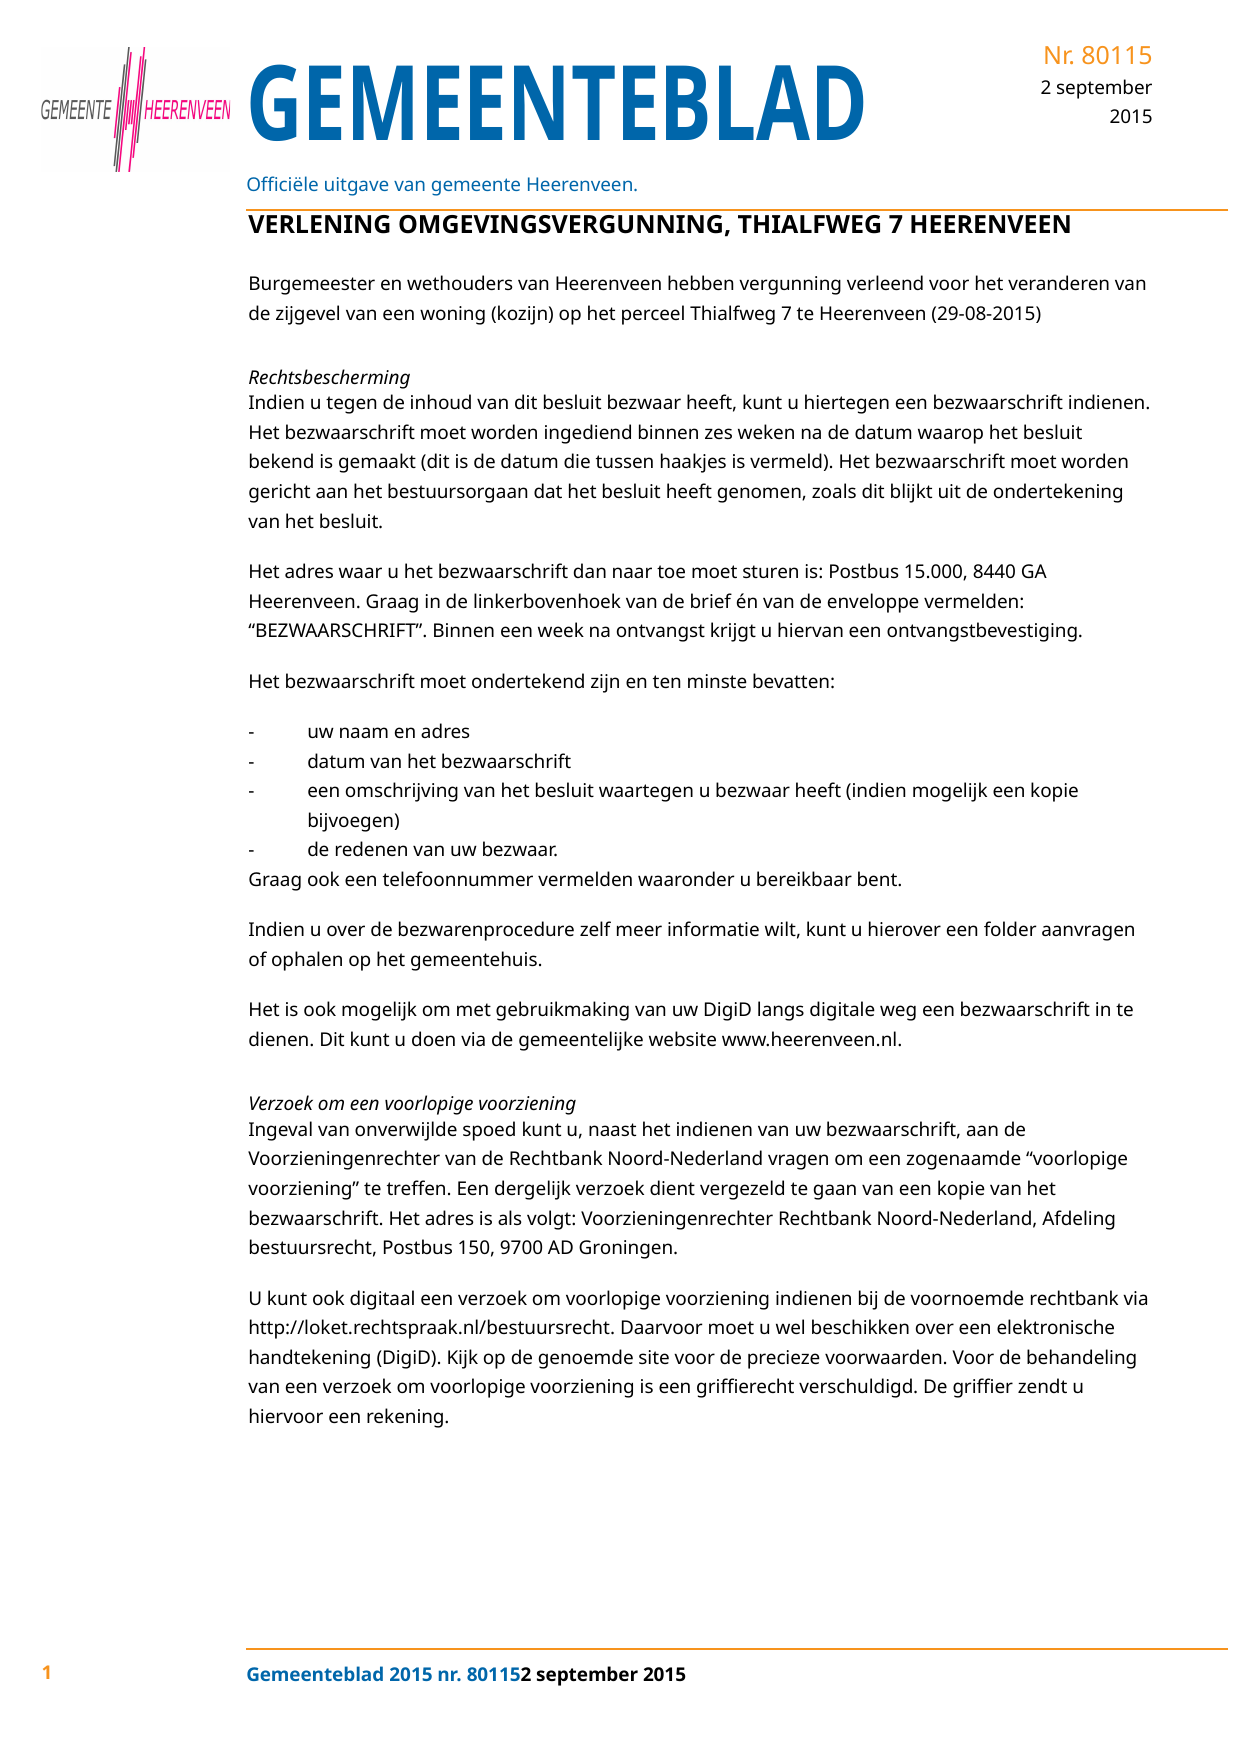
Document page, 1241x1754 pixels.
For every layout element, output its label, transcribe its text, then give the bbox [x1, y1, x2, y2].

list datum van het bezwaarschrift [248, 748, 1152, 774]
text Indien u tegen de inhoud van dit besluit bezwaar heeft, kunt u hiertegen een bezwaarschrift indienen. Het bezwaarschrift moet worden ingediend binnen zes weken na de datum waarop het besluit bekend is gemaakt (dit is de datum die tussen haakjes is vermeld). Het bezwaarschrift moet worden gericht aan het bestuursorgaan dat het besluit heeft genomen, zoals dit blijkt uit de ondertekening van het besluit. [248, 389, 1152, 534]
picture [41, 47, 231, 172]
text Verzoek om een voorlopige voorziening [248, 1090, 1152, 1116]
text U kunt ook digitaal een verzoek om voorlopige voorziening indienen bij de voornoemde rechtbank via http://loket.rechtspraak.nl/bestuursrecht. Daarvoor moet u wel beschikken over een elektronische handtekening (DigiD). Kijk op de genoemde site voor de precieze voorwaarden. Voor de behandeling van een verzoek om voorlopige voorziening is een griffierecht verschuldigd. De griffier zendt u hiervoor een rekening. [248, 1285, 1152, 1429]
list de redenen van uw bezwaar. [248, 837, 1152, 862]
text Burgemeester en wethouders van Heerenveen hebben vergunning verleend voor het veranderen van de zijgevel van een woning (kozijn) op het perceel Thialfweg 7 te Heerenveen (29-08-2015) [248, 270, 1152, 326]
text Indien u over de bezwarenprocedure zelf meer informatie wilt, kunt u hierover een folder aanvragen of ophalen op het gemeentehuis. [248, 917, 1152, 972]
text VERLENING OMGEVINGSVERGUNNING, THIALFWEG 7 HEERENVEEN [248, 211, 1152, 241]
list uw naam en adres [248, 718, 1152, 744]
text Het is ook mogelijk om met gebruikmaking van uw DigiD langs digitale weg een bezwaarschrift in te dienen. Dit kunt u doen via de gemeentelijke website www.heerenveen.nl. [248, 997, 1152, 1052]
text Het bezwaarschrift moet ondertekend zijn en ten minste bevatten: [248, 668, 1152, 694]
text Het adres waar u het bezwaarschrift dan naar toe moet sturen is: Postbus 15.000, 8440 GA Heerenveen. Graag in de linkerbovenhoek van de brief én van de enveloppe vermelden: “BEZWAARSCHRIFT”. Binnen een week na ontvangst krijgt u hiervan een ontvangstbevestiging. [248, 558, 1152, 643]
text Graag ook een telefoonnummer vermelden waaronder u bereikbaar bent. [248, 866, 1152, 892]
list een omschrijving van het besluit waartegen u bezwaar heeft (indien mogelijk een kopie bijvoegen) [248, 777, 1152, 833]
text Ingeval van onverwijlde spoed kunt u, naast het indienen van uw bezwaarschrift, aan de Voorzieningenrechter van de Rechtbank Noord-Nederland vragen om een zogenaamde “voorlopige voorziening” te treffen. Een dergelijk verzoek dient vergezeld te gaan van een kopie van het bezwaarschrift. Het adres is als volgt: Voorzieningenrechter Rechtbank Noord-Nederland, Afdeling bestuursrecht, Postbus 150, 9700 AD Groningen. [248, 1116, 1152, 1260]
text Rechtsbescherming [248, 364, 1152, 389]
